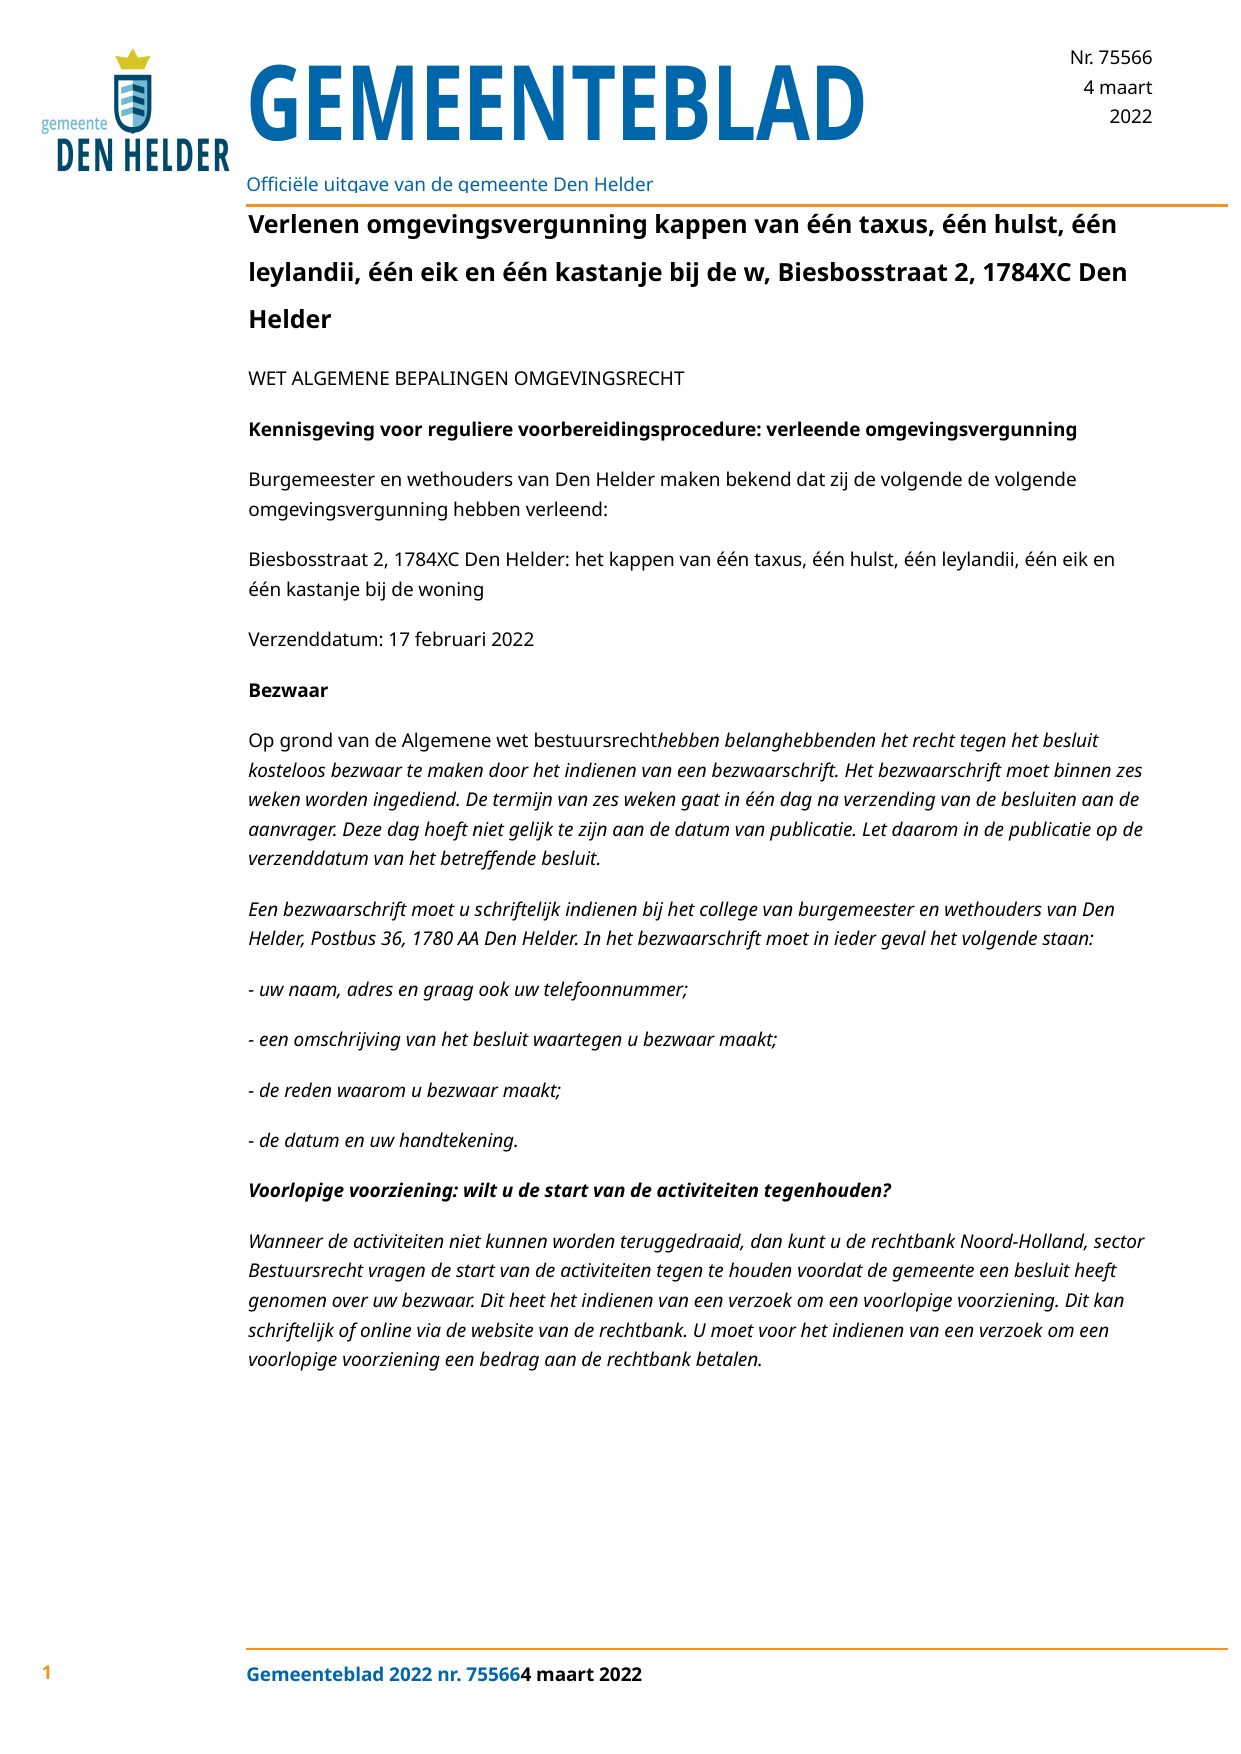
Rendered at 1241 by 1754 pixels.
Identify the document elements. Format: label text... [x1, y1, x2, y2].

text - de reden waarom u bezwaar maakt; [248, 1077, 1152, 1102]
text - een omschrijving van het besluit waartegen u bezwaar maakt; [248, 1026, 1152, 1052]
picture [220, 160, 224, 172]
text Verzenddatum: 17 februari 2022 [248, 626, 1152, 652]
text - de datum en uw handtekening. [248, 1127, 1152, 1153]
text Kennisgeving voor reguliere voorbereidingsprocedure: verleende omgevingsvergunning [248, 416, 1152, 442]
text Bezwaar [248, 677, 1152, 702]
text Burgemeester en wethouders van Den Helder maken bekend dat zij de volgende de volgende omgevingsvergunning hebben verleend: [248, 466, 1152, 522]
picture [63, 144, 68, 165]
text - uw naam, adres en graag ook uw telefoonnummer; [248, 976, 1152, 1002]
text Op grond van de Algemene wet bestuursrechthebben belanghebbenden het recht tegen het besluit kosteloos bezwaar te maken door het indienen van een bezwaarschrift. Het bezwaarschrift moet binnen zes weken worden ingediend. De termijn van zes weken gaat in één dag na verzending van de besluiten aan de aanvrager. Deze dag hoeft niet gelijk te zijn aan de datum van publicatie. Let daarom in de publicatie op de verzenddatum van het betreffende besluit. [248, 727, 1152, 871]
text Verlenen omgevingsvergunning kappen van één taxus, één hulst, één leylandii, één eik en één kastanje bij de w, Biesbosstraat 2, 1784XC Den Helder [248, 207, 1152, 336]
picture [100, 154, 106, 172]
text Biesbosstraat 2, 1784XC Den Helder: het kappen van één taxus, één hulst, één leylandii, één eik en één kastanje bij de woning [248, 546, 1152, 602]
text WET ALGEMENE BEPALINGEN OMGEVINGSRECHT [248, 366, 1152, 391]
picture [182, 144, 187, 165]
text Een bezwaarschrift moet u schriftelijk indienen bij het college van burgemeester en wethouders van Den Helder, Postbus 36, 1780 AA Den Helder. In het bezwaarschrift moet in ieder geval het volgende staan: [248, 896, 1152, 951]
text Wanneer de activiteiten niet kunnen worden teruggedraaid, dan kunt u de rechtbank Noord-Holland, sector Bestuursrecht vragen de start van de activiteiten tegen te houden voordat de gemeente een besluit heeft genomen over uw bezwaar. Dit heet het indienen van een verzoek om een voorlopige voorziening. Dit kan schriftelijk of online via de website van de rechtbank. U moet voor het indienen van een verzoek om een voorlopige voorziening een bedrag aan de rechtbank betalen. [248, 1228, 1152, 1372]
text Voorlopige voorziening: wilt u de start van de activiteiten tegenhouden? [248, 1178, 1152, 1203]
picture [41, 47, 231, 172]
picture [130, 157, 135, 172]
